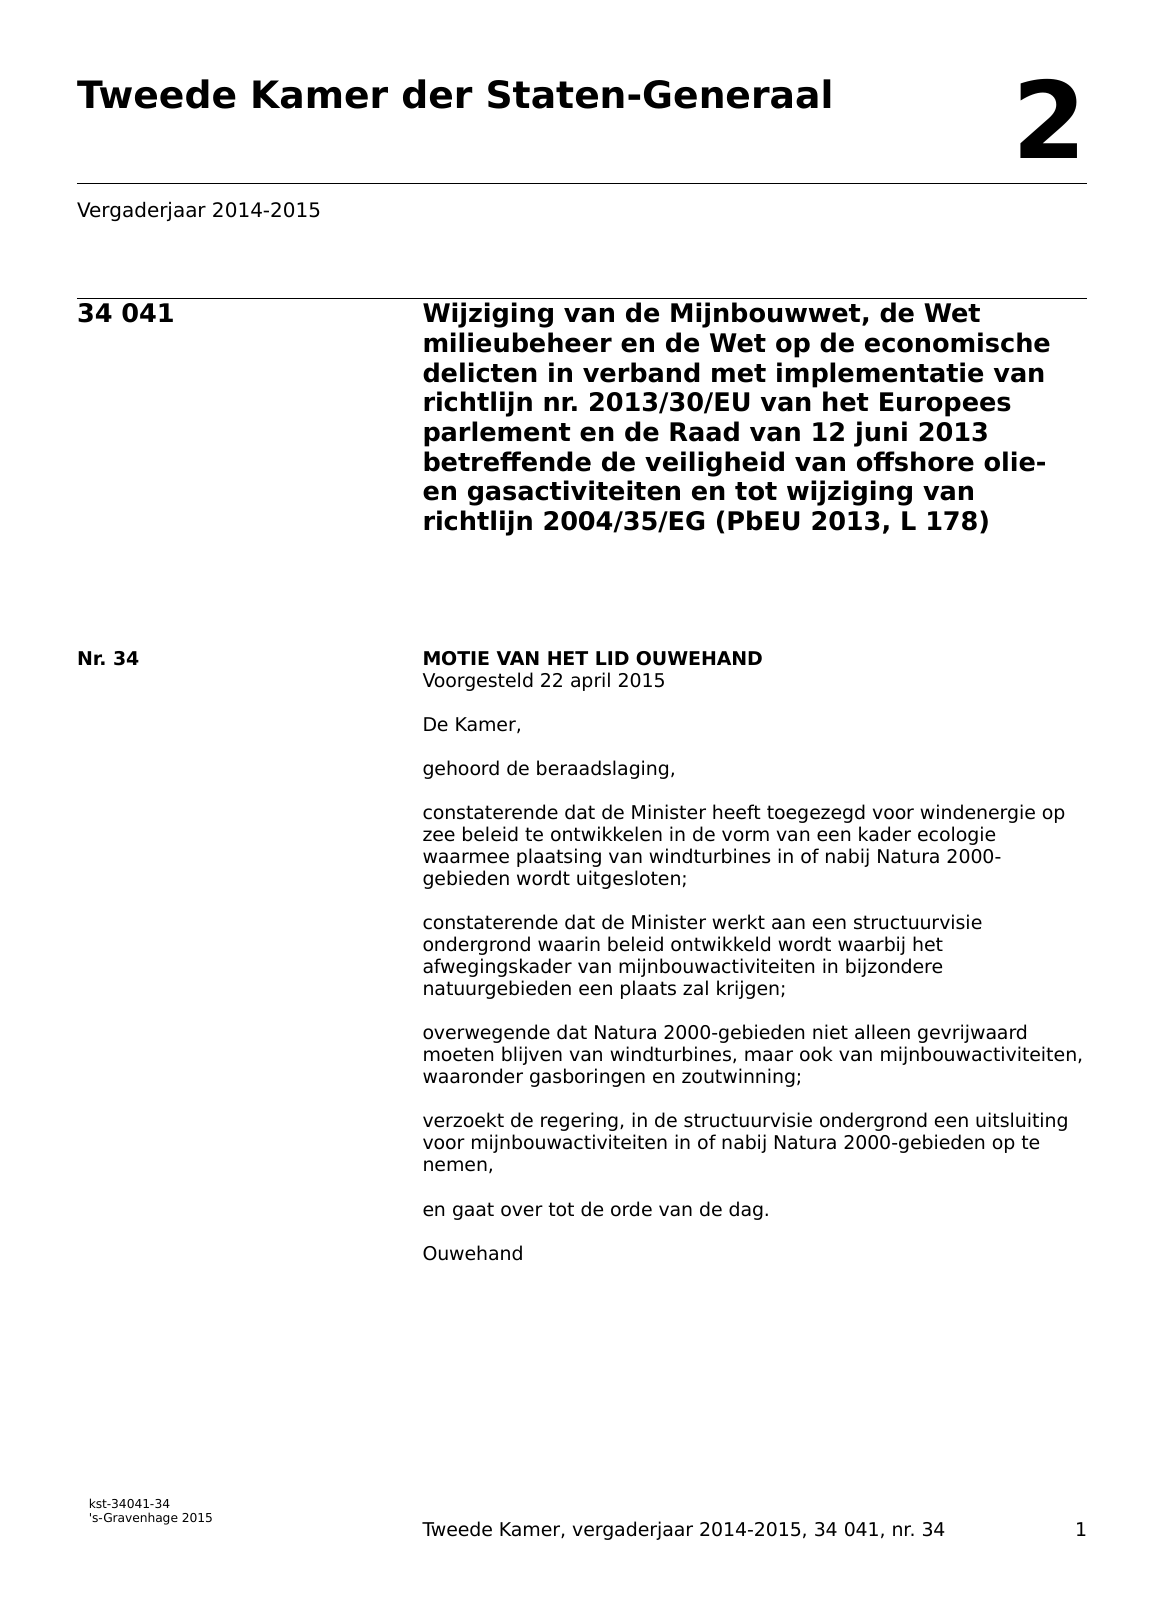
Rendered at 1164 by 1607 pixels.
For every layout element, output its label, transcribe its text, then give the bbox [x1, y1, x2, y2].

subtitle Nr. 34 MOTIE VAN HET LID OUWEHAND [77, 647, 1087, 669]
table_header Tweede Kamer der Staten-Generaal [77, 59, 886, 183]
table_header 2 [886, 59, 1087, 183]
text kst-34041-34 [88, 1497, 323, 1511]
text Ouwehand [422, 1243, 1087, 1264]
text Voorgesteld 22 april 2015 [422, 669, 1087, 691]
text en gaat over tot de orde van de dag. [422, 1198, 1087, 1220]
text De Kamer, [422, 714, 1087, 736]
text 's-Gravenhage 2015 [88, 1511, 323, 1525]
text constaterende dat de Minister heeft toegezegd voor windenergie op zee beleid te ontwikkelen in de vorm van een kader ecologie waarmee plaatsing van windturbines in of nabij Natura 2000-gebieden wordt uitgesloten; [422, 802, 1087, 890]
table_cell Vergaderjaar 2014-2015 [77, 184, 1087, 298]
text verzoekt de regering, in de structuurvisie ondergrond een uitsluiting voor mijnbouwactiviteiten in of nabij Natura 2000-gebieden op te nemen, [422, 1110, 1087, 1176]
text constaterende dat de Minister werkt aan een structuurvisie ondergrond waarin beleid ontwikkeld wordt waarbij het afwegingskader van mijnbouwactiviteiten in bijzondere natuurgebieden een plaats zal krijgen; [422, 912, 1087, 1000]
subtitle 34 041 Wijziging van de Mijnbouwwet, de Wet milieubeheer en de Wet op de economische delicten in verband met implementatie van richtlijn nr. 2013/30/EU van het Europees parlement en de Raad van 12 juni 2013 betreffende de veiligheid van offshore olie- en gasactiviteiten en tot wijziging van richtlijn 2004/35/EG (PbEU 2013, L 178) [77, 299, 1087, 536]
text gehoord de beraadslaging, [422, 758, 1087, 780]
text overwegende dat Natura 2000-gebieden niet alleen gevrijwaard moeten blijven van windturbines, maar ook van mijnbouwactiviteiten, waaronder gasboringen en zoutwinning; [422, 1022, 1087, 1088]
